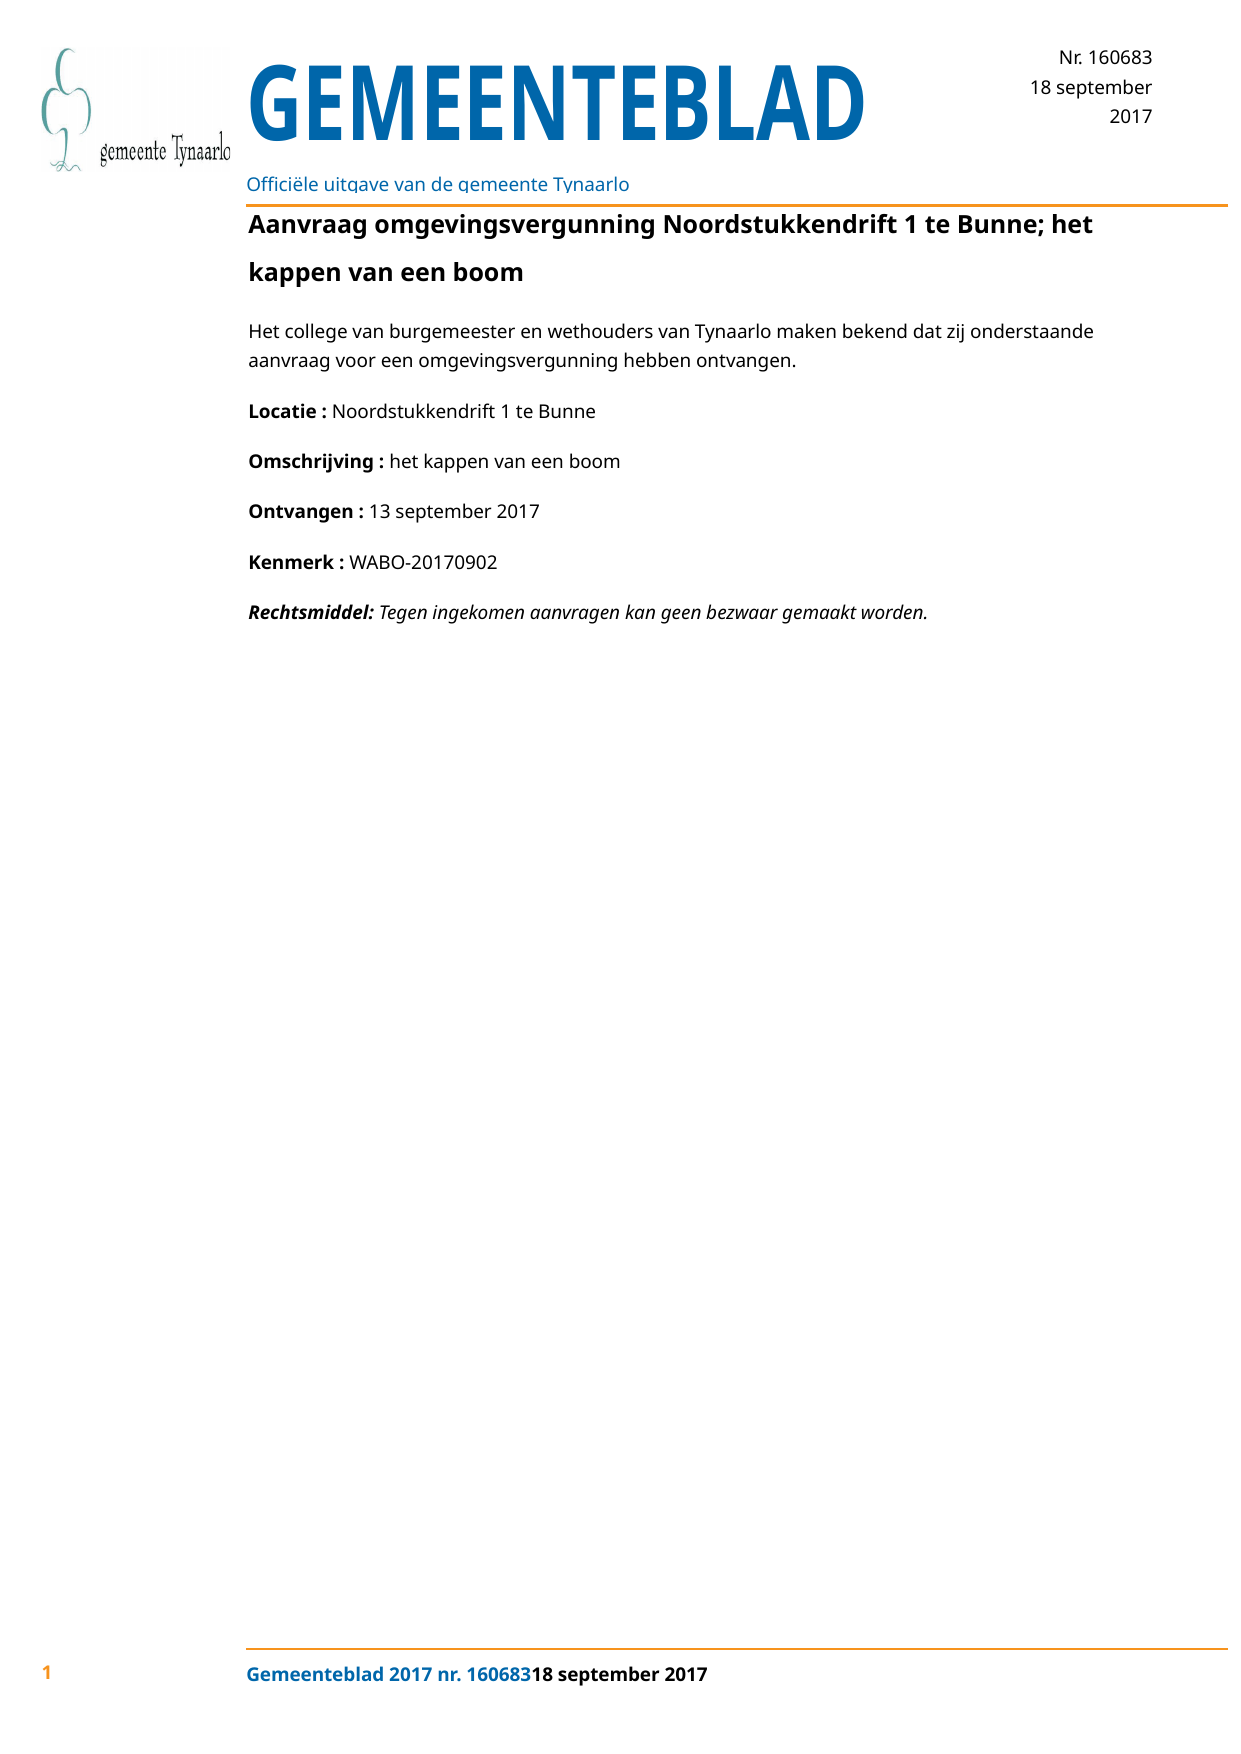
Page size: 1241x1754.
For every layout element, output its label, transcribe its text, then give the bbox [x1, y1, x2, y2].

text Aanvraag omgevingsvergunning Noordstukkendrift 1 te Bunne; het kappen van een boom [248, 207, 1152, 288]
text Omschrijving : het kappen van een boom [248, 448, 1152, 474]
text Het college van burgemeester en wethouders van Tynaarlo maken bekend dat zij onderstaande aanvraag voor een omgevingsvergunning hebben ontvangen. [248, 318, 1152, 373]
text Rechtsmiddel: Tegen ingekomen aanvragen kan geen bezwaar gemaakt worden. [248, 599, 1152, 625]
text Locatie : Noordstukkendrift 1 te Bunne [248, 398, 1152, 424]
text Ontvangen : 13 september 2017 [248, 499, 1152, 524]
text Kenmerk : WABO-20170902 [248, 549, 1152, 575]
picture [41, 47, 231, 172]
